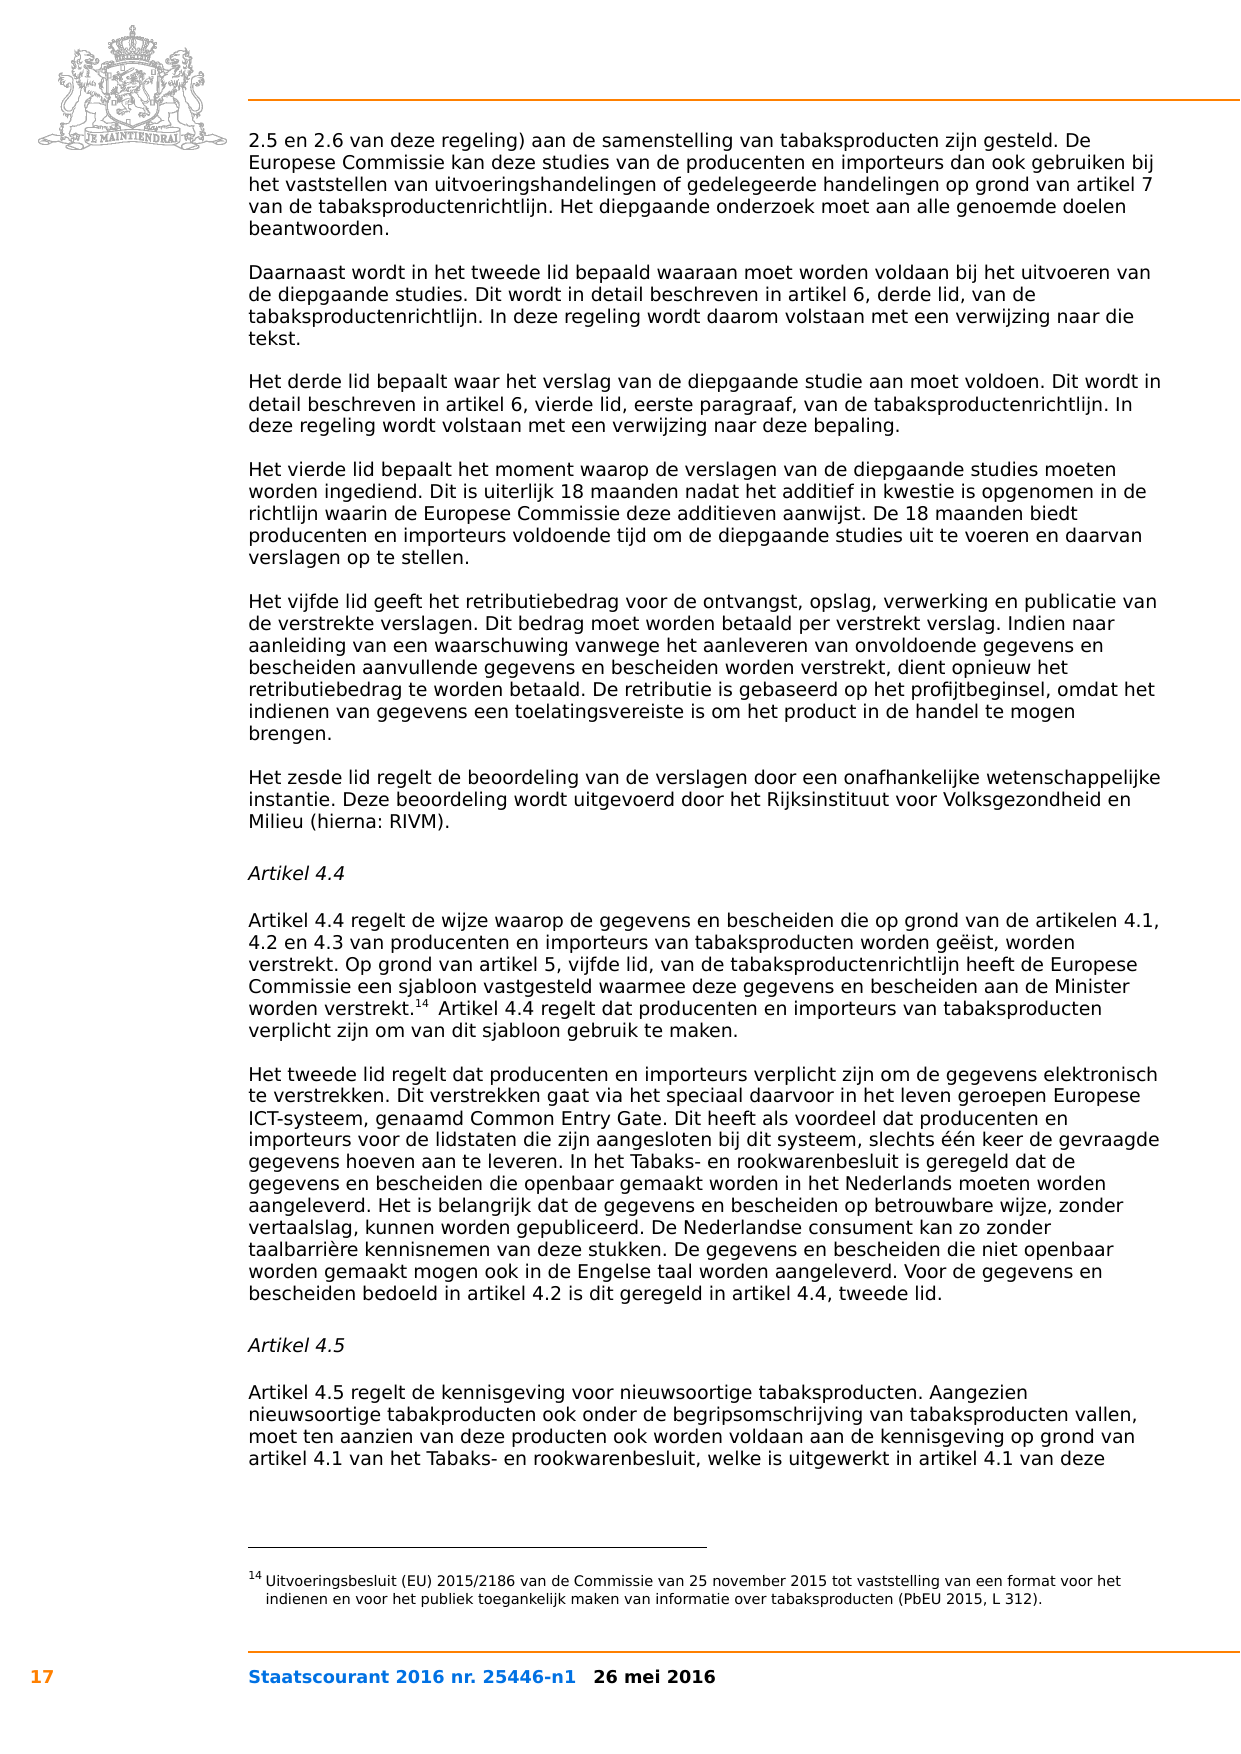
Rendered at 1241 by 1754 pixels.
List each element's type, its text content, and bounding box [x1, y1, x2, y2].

picture [38, 25, 227, 150]
subtitle Artikel 4.4 [248, 863, 1163, 885]
text 2.5 en 2.6 van deze regeling) aan de samenstelling van tabaksproducten zijn gesteld. De Europese Commissie kan deze studies van de producenten en importeurs dan ook gebruiken bij het vaststellen van uitvoeringshandelingen of gedelegeerde handelingen op grond van artikel 7 van de tabaksproductenrichtlijn. Het diepgaande onderzoek moet aan alle genoemde doelen beantwoorden. [248, 130, 1163, 240]
text Het derde lid bepaalt waar het verslag van de diepgaande studie aan moet voldoen. Dit wordt in detail beschreven in artikel 6, vierde lid, eerste paragraaf, van de tabaksproductenrichtlijn. In deze regeling wordt volstaan met een verwijzing naar deze bepaling. [248, 371, 1163, 437]
text Het tweede lid regelt dat producenten en importeurs verplicht zijn om de gegevens elektronisch te verstrekken. Dit verstrekken gaat via het speciaal daarvoor in het leven geroepen Europese ICT-systeem, genaamd Common Entry Gate. Dit heeft als voordeel dat producenten en importeurs voor de lidstaten die zijn aangesloten bij dit systeem, slechts één keer de gevraagde gegevens hoeven aan te leveren. In het Tabaks- en rookwarenbesluit is geregeld dat de gegevens en bescheiden die openbaar gemaakt worden in het Nederlands moeten worden aangeleverd. Het is belangrijk dat de gegevens en bescheiden op betrouwbare wijze, zonder vertaalslag, kunnen worden gepubliceerd. De Nederlandse consument kan zo zonder taalbarrière kennisnemen van deze stukken. De gegevens en bescheiden die niet openbaar worden gemaakt mogen ook in de Engelse taal worden aangeleverd. Voor de gegevens en bescheiden bedoeld in artikel 4.2 is dit geregeld in artikel 4.4, tweede lid. [248, 1063, 1163, 1305]
subtitle Artikel 4.5 [248, 1335, 1163, 1357]
text Het zesde lid regelt de beoordeling van de verslagen door een onafhankelijke wetenschappelijke instantie. Deze beoordeling wordt uitgevoerd door het Rijksinstituut voor Volksgezondheid en Milieu (hierna: RIVM). [248, 767, 1163, 833]
text Daarnaast wordt in het tweede lid bepaald waaraan moet worden voldaan bij het uitvoeren van de diepgaande studies. Dit wordt in detail beschreven in artikel 6, derde lid, van de tabaksproductenrichtlijn. In deze regeling wordt daarom volstaan met een verwijzing naar die tekst. [248, 262, 1163, 349]
text Uitvoeringsbesluit (EU) 2015/2186 van de Commissie van 25 november 2015 tot vaststelling van een format voor het indienen en voor het publiek toegankelijk maken van informatie over tabaksproducten (PbEU 2015, L 312). [248, 1569, 1163, 1608]
text Het vierde lid bepaalt het moment waarop de verslagen van de diepgaande studies moeten worden ingediend. Dit is uiterlijk 18 maanden nadat het additief in kwestie is opgenomen in de richtlijn waarin de Europese Commissie deze additieven aanwijst. De 18 maanden biedt producenten en importeurs voldoende tijd om de diepgaande studies uit te voeren en daarvan verslagen op te stellen. [248, 459, 1163, 569]
text Artikel 4.4 regelt de wijze waarop de gegevens en bescheiden die op grond van de artikelen 4.1, 4.2 en 4.3 van producenten en importeurs van tabaksproducten worden geëist, worden verstrekt. Op grond van artikel 5, vijfde lid, van de tabaksproductenrichtlijn heeft de Europese Commissie een sjabloon vastgesteld waarmee deze gegevens en bescheiden aan de Minister worden verstrekt. Artikel 4.4 regelt dat producenten en importeurs van tabaksproducten verplicht zijn om van dit sjabloon gebruik te maken. [248, 910, 1163, 1042]
text Het vijfde lid geeft het retributiebedrag voor de ontvangst, opslag, verwerking en publicatie van de verstrekte verslagen. Dit bedrag moet worden betaald per verstrekt verslag. Indien naar aanleiding van een waarschuwing vanwege het aanleveren van onvoldoende gegevens en bescheiden aanvullende gegevens en bescheiden worden verstrekt, dient opnieuw het retributiebedrag te worden betaald. De retributie is gebaseerd op het profijtbeginsel, omdat het indienen van gegevens een toelatingsvereiste is om het product in de handel te mogen brengen. [248, 591, 1163, 745]
text Artikel 4.5 regelt de kennisgeving voor nieuwsoortige tabaksproducten. Aangezien nieuwsoortige tabakproducten ook onder de begripsomschrijving van tabaksproducten vallen, moet ten aanzien van deze producten ook worden voldaan aan de kennisgeving op grond van artikel 4.1 van het Tabaks- en rookwarenbesluit, welke is uitgewerkt in artikel 4.1 van deze [248, 1382, 1163, 1470]
